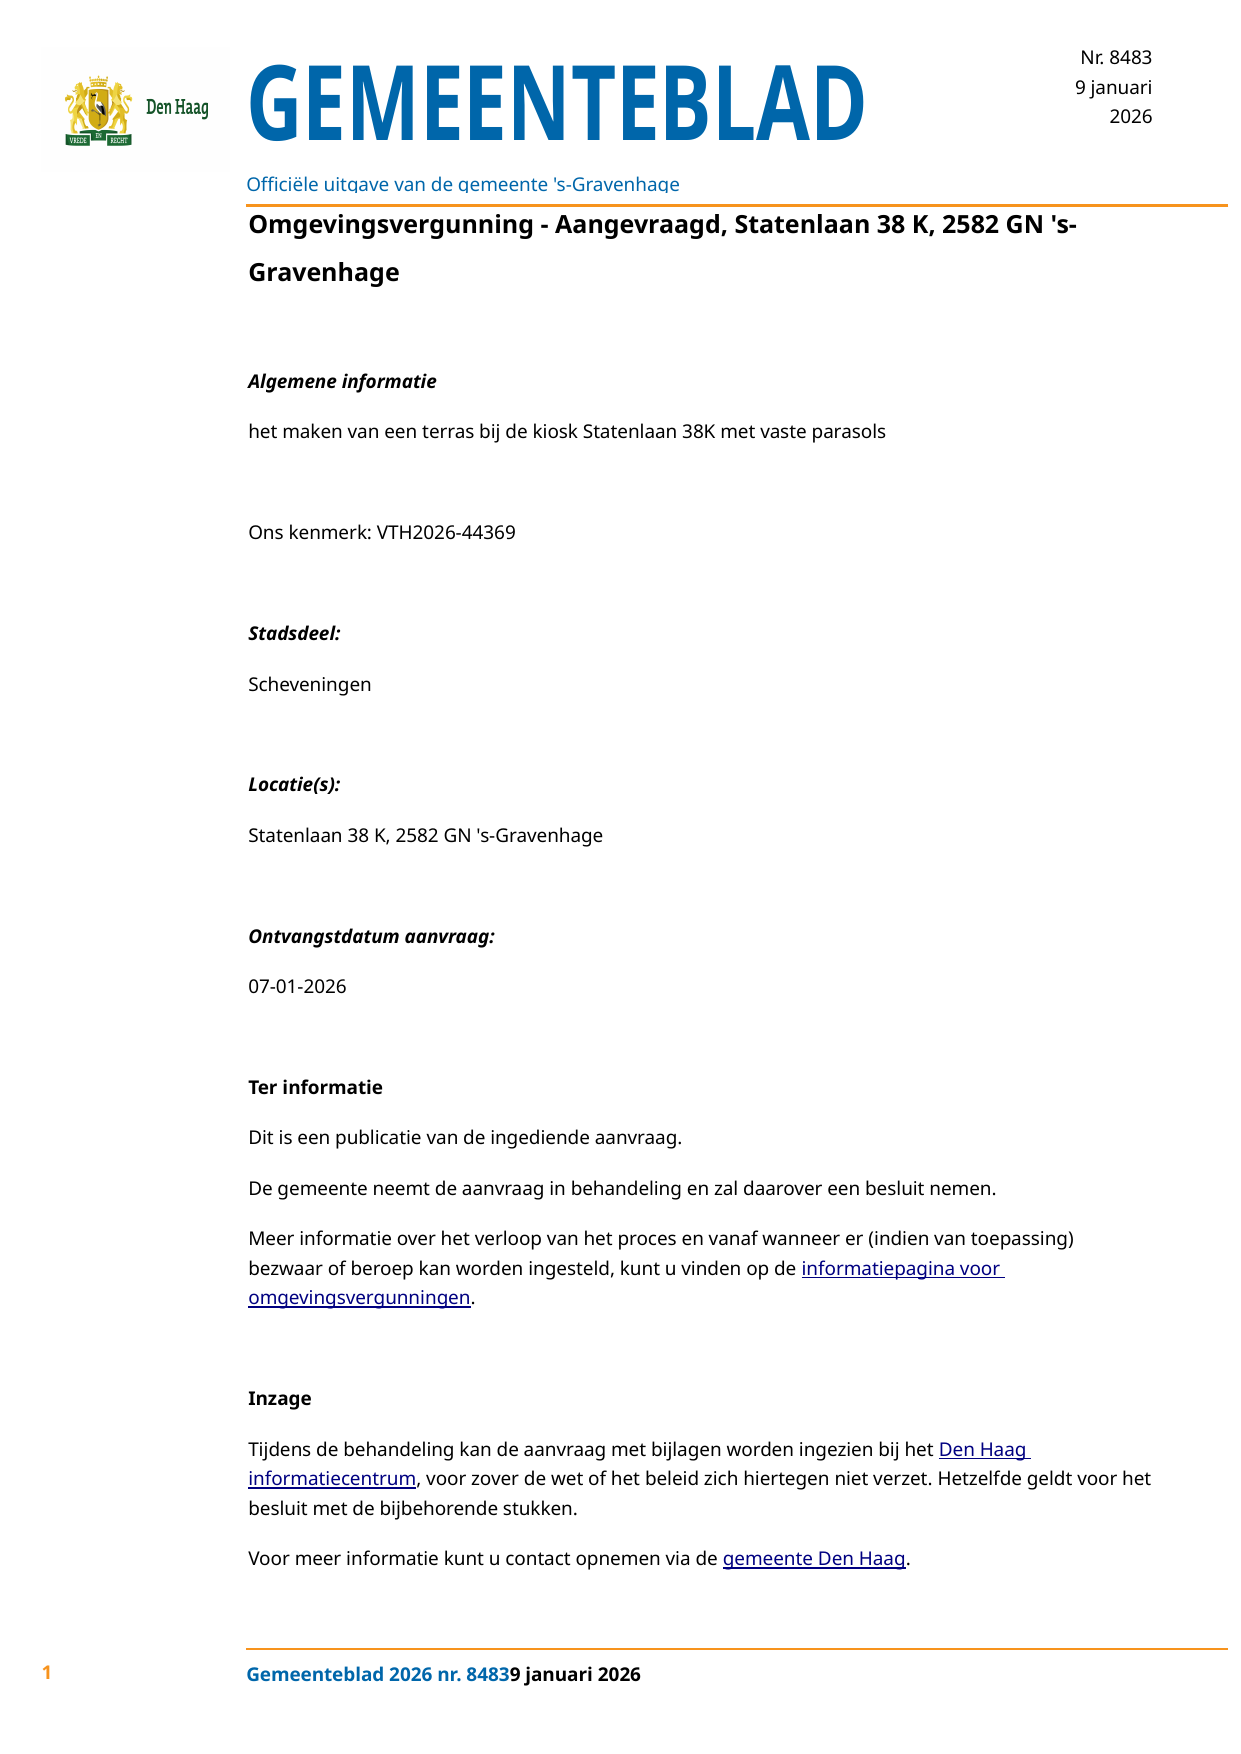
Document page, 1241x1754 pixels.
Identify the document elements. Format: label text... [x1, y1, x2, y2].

text De gemeente neemt de aanvraag in behandeling en zal daarover een besluit nemen. [248, 1175, 1152, 1201]
text Tijdens de behandeling kan de aanvraag met bijlagen worden ingezien bij het Den Haag informatiecentrum, voor zover de wet of het beleid zich hiertegen niet verzet. Hetzelfde geldt voor het besluit met de bijbehorende stukken. [248, 1436, 1152, 1521]
text het maken van een terras bij de kiosk Statenlaan 38K met vaste parasols [248, 419, 1152, 444]
text Omgevingsvergunning - Aangevraagd, Statenlaan 38 K, 2582 GN 's-Gravenhage [248, 207, 1152, 288]
text Ontvangstdatum aanvraag: [248, 923, 1152, 949]
text Ons kenmerk: VTH2026-44369 [248, 519, 1152, 545]
text Voor meer informatie kunt u contact opnemen via de gemeente Den Haag. [248, 1545, 1152, 1571]
text Dit is een publicatie van de ingediende aanvraag. [248, 1124, 1152, 1150]
text Statenlaan 38 K, 2582 GN 's-Gravenhage [248, 822, 1152, 848]
picture [41, 47, 231, 172]
text Locatie(s): [248, 772, 1152, 797]
text Ter informatie [248, 1074, 1152, 1100]
text Meer informatie over het verloop van het proces en vanaf wanneer er (indien van toepassing) bezwaar of beroep kan worden ingesteld, kunt u vinden op de informatiepagina voor omgevingsvergunningen. [248, 1225, 1152, 1310]
text 07-01-2026 [248, 973, 1152, 999]
text Scheveningen [248, 671, 1152, 697]
text Stadsdeel: [248, 620, 1152, 646]
text Inzage [248, 1385, 1152, 1411]
text Algemene informatie [248, 368, 1152, 394]
